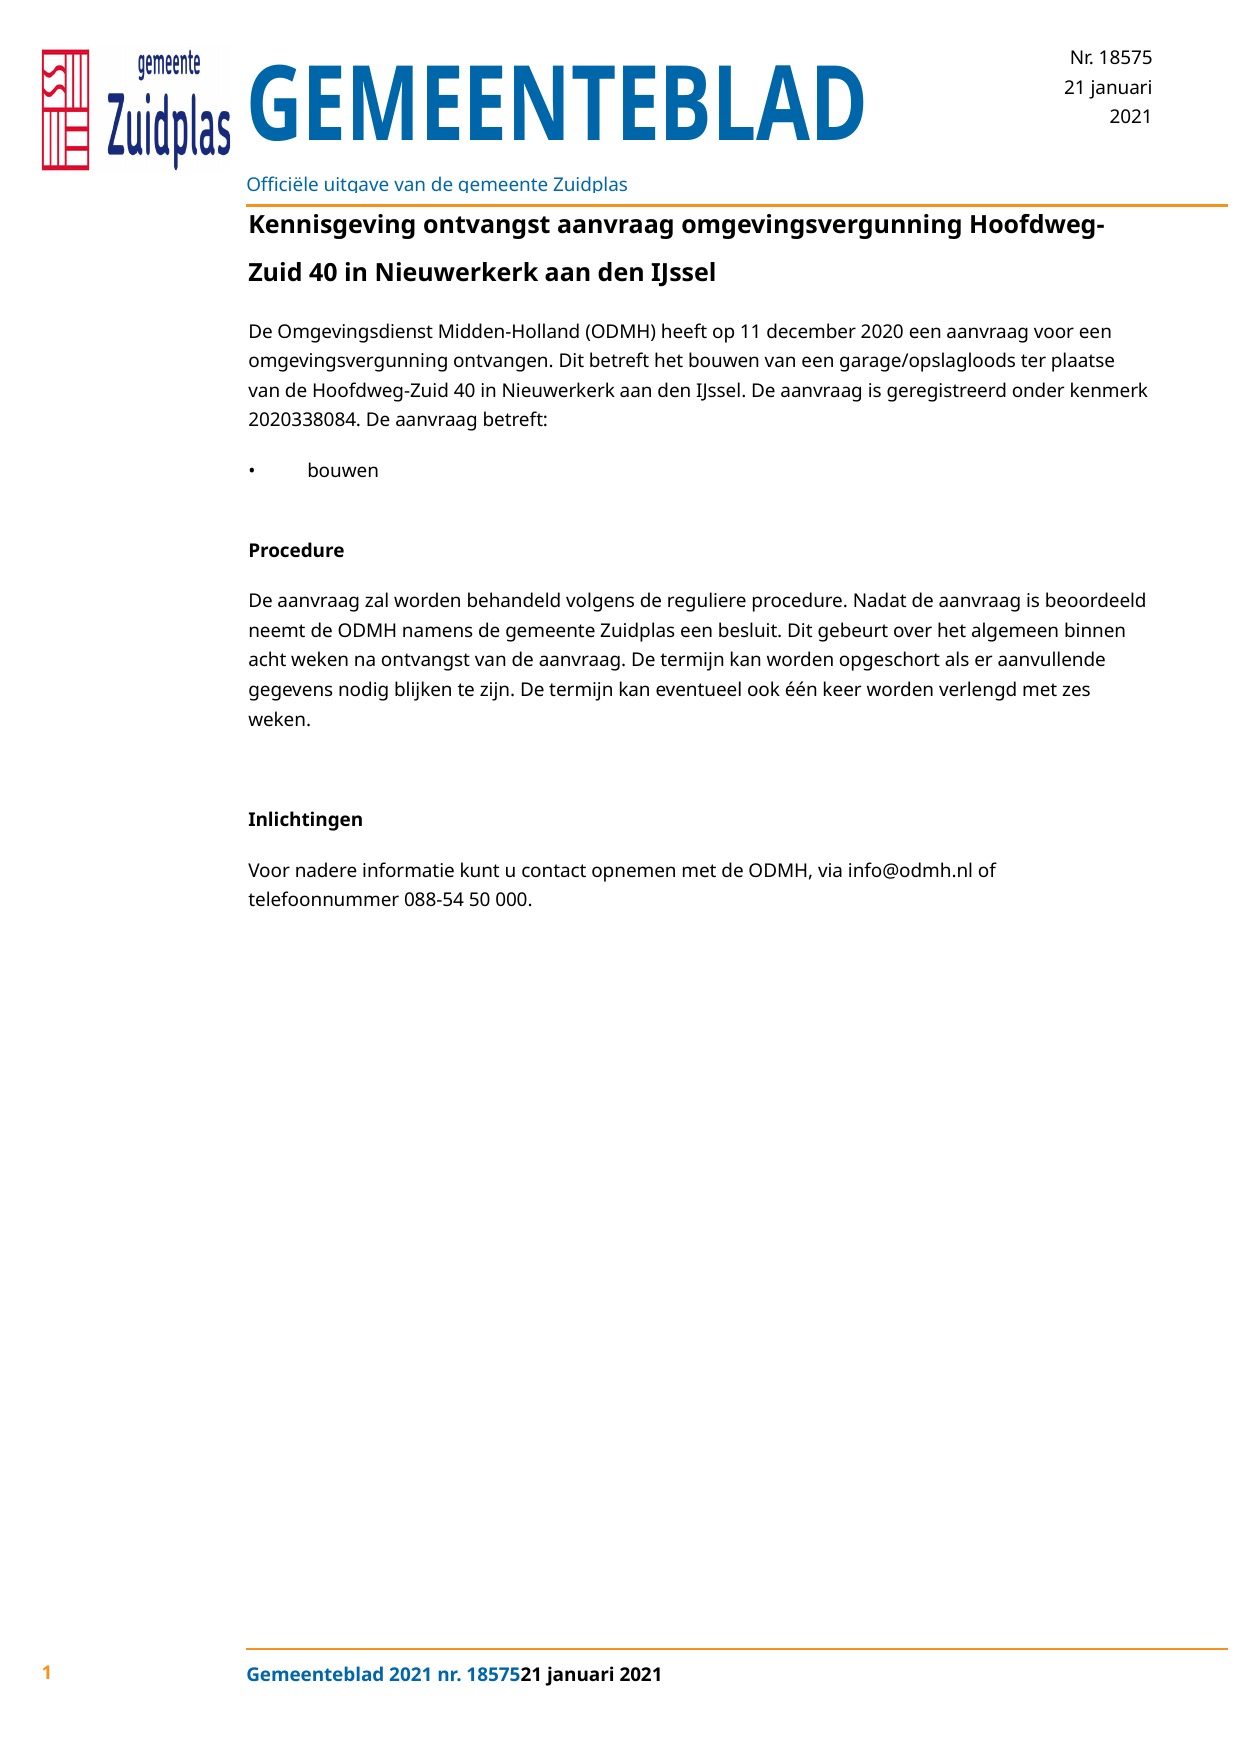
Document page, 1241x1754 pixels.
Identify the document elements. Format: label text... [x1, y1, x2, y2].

text De Omgevingsdienst Midden-Holland (ODMH) heeft op 11 december 2020 een aanvraag voor een omgevingsvergunning ontvangen. Dit betreft het bouwen van een garage/opslagloods ter plaatse van de Hoofdweg-Zuid 40 in Nieuwerkerk aan den IJssel. De aanvraag is geregistreerd onder kenmerk 2020338084. De aanvraag betreft: [248, 318, 1152, 432]
text Voor nadere informatie kunt u contact opnemen met de ODMH, via info@odmh.nl of telefoonnummer 088-54 50 000. [248, 857, 1152, 912]
text Inlichtingen [248, 807, 1152, 832]
text Procedure [248, 537, 1152, 563]
text De aanvraag zal worden behandeld volgens de reguliere procedure. Nadat de aanvraag is beoordeeld neemt de ODMH namens de gemeente Zuidplas een besluit. Dit gebeurt over het algemeen binnen acht weken na ontvangst van de aanvraag. De termijn kan worden opgeschort als er aanvullende gegevens nodig blijken te zijn. De termijn kan eventueel ook één keer worden verlengd met zes weken. [248, 587, 1152, 732]
list bouwen [248, 457, 1152, 483]
picture [41, 47, 231, 172]
text Kennisgeving ontvangst aanvraag omgevingsvergunning Hoofdweg-Zuid 40 in Nieuwerkerk aan den IJssel [248, 207, 1152, 288]
